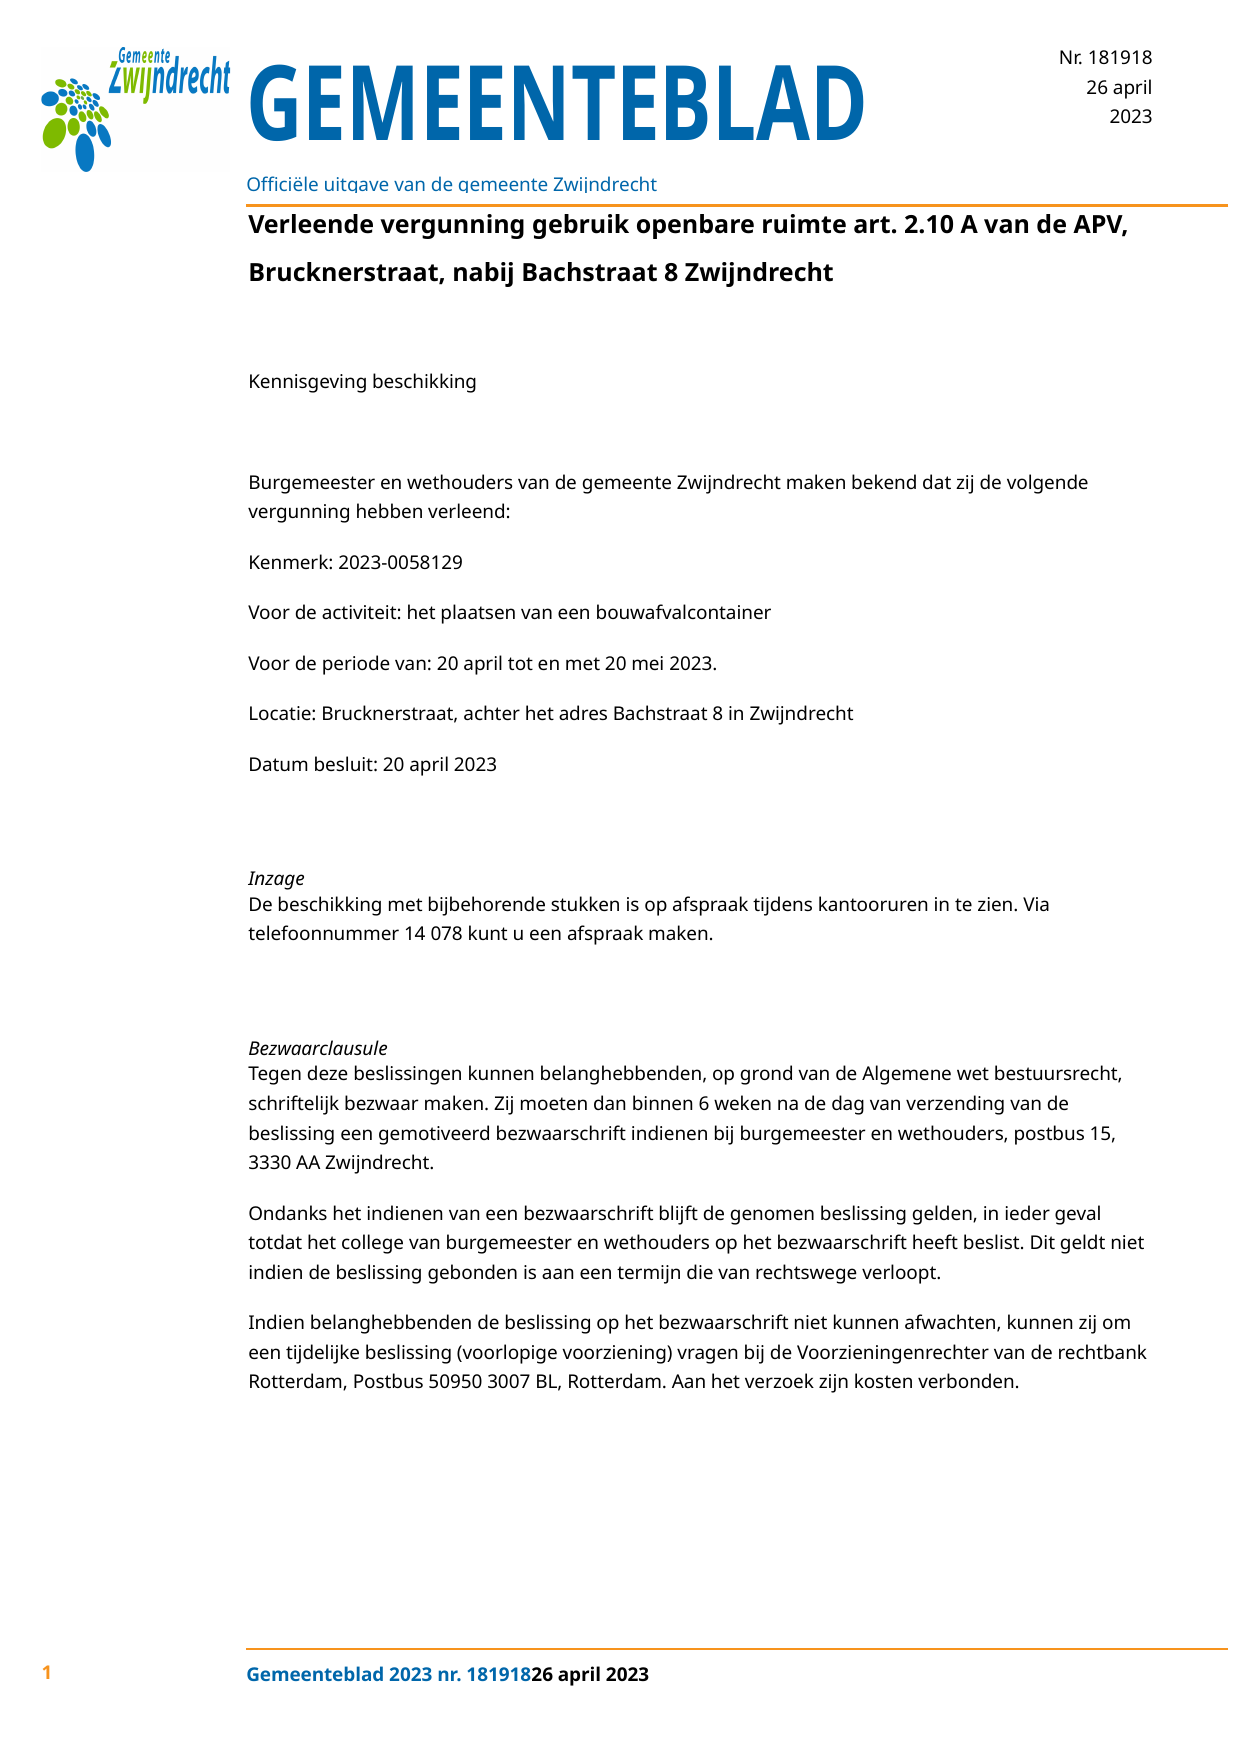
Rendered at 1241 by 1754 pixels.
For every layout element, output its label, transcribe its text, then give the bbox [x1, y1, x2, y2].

text De beschikking met bijbehorende stukken is op afspraak tijdens kantooruren in te zien. Via telefoonnummer 14 078 kunt u een afspraak maken. [248, 891, 1152, 946]
text Locatie: Brucknerstraat, achter het adres Bachstraat 8 in Zwijndrecht [248, 700, 1152, 726]
text Voor de periode van: 20 april tot en met 20 mei 2023. [248, 650, 1152, 676]
text Inzage [248, 865, 1152, 891]
text Kennisgeving beschikking [248, 368, 1152, 394]
text Verleende vergunning gebruik openbare ruimte art. 2.10 A van de APV, Brucknerstraat, nabij Bachstraat 8 Zwijndrecht [248, 207, 1152, 288]
text Tegen deze beslissingen kunnen belanghebbenden, op grond van de Algemene wet bestuursrecht, schriftelijk bezwaar maken. Zij moeten dan binnen 6 weken na de dag van verzending van de beslissing een gemotiveerd bezwaarschrift indienen bij burgemeester en wethouders, postbus 15, 3330 AA Zwijndrecht. [248, 1061, 1152, 1175]
text Ondanks het indienen van een bezwaarschrift blijft de genomen beslissing gelden, in ieder geval totdat het college van burgemeester en wethouders op het bezwaarschrift heeft beslist. Dit geldt niet indien de beslissing gebonden is aan een termijn die van rechtswege verloopt. [248, 1200, 1152, 1285]
text Burgemeester en wethouders van de gemeente Zwijndrecht maken bekend dat zij de volgende vergunning hebben verleend: [248, 469, 1152, 524]
picture [41, 47, 231, 172]
text Kenmerk: 2023-0058129 [248, 549, 1152, 575]
text Indien belanghebbenden de beslissing op het bezwaarschrift niet kunnen afwachten, kunnen zij om een tijdelijke beslissing (voorlopige voorziening) vragen bij de Voorzieningenrechter van de rechtbank Rotterdam, Postbus 50950 3007 BL, Rotterdam. Aan het verzoek zijn kosten verbonden. [248, 1309, 1152, 1394]
text Datum besluit: 20 april 2023 [248, 751, 1152, 777]
text Voor de activiteit: het plaatsen van een bouwafvalcontainer [248, 599, 1152, 625]
text Bezwaarclausule [248, 1035, 1152, 1061]
